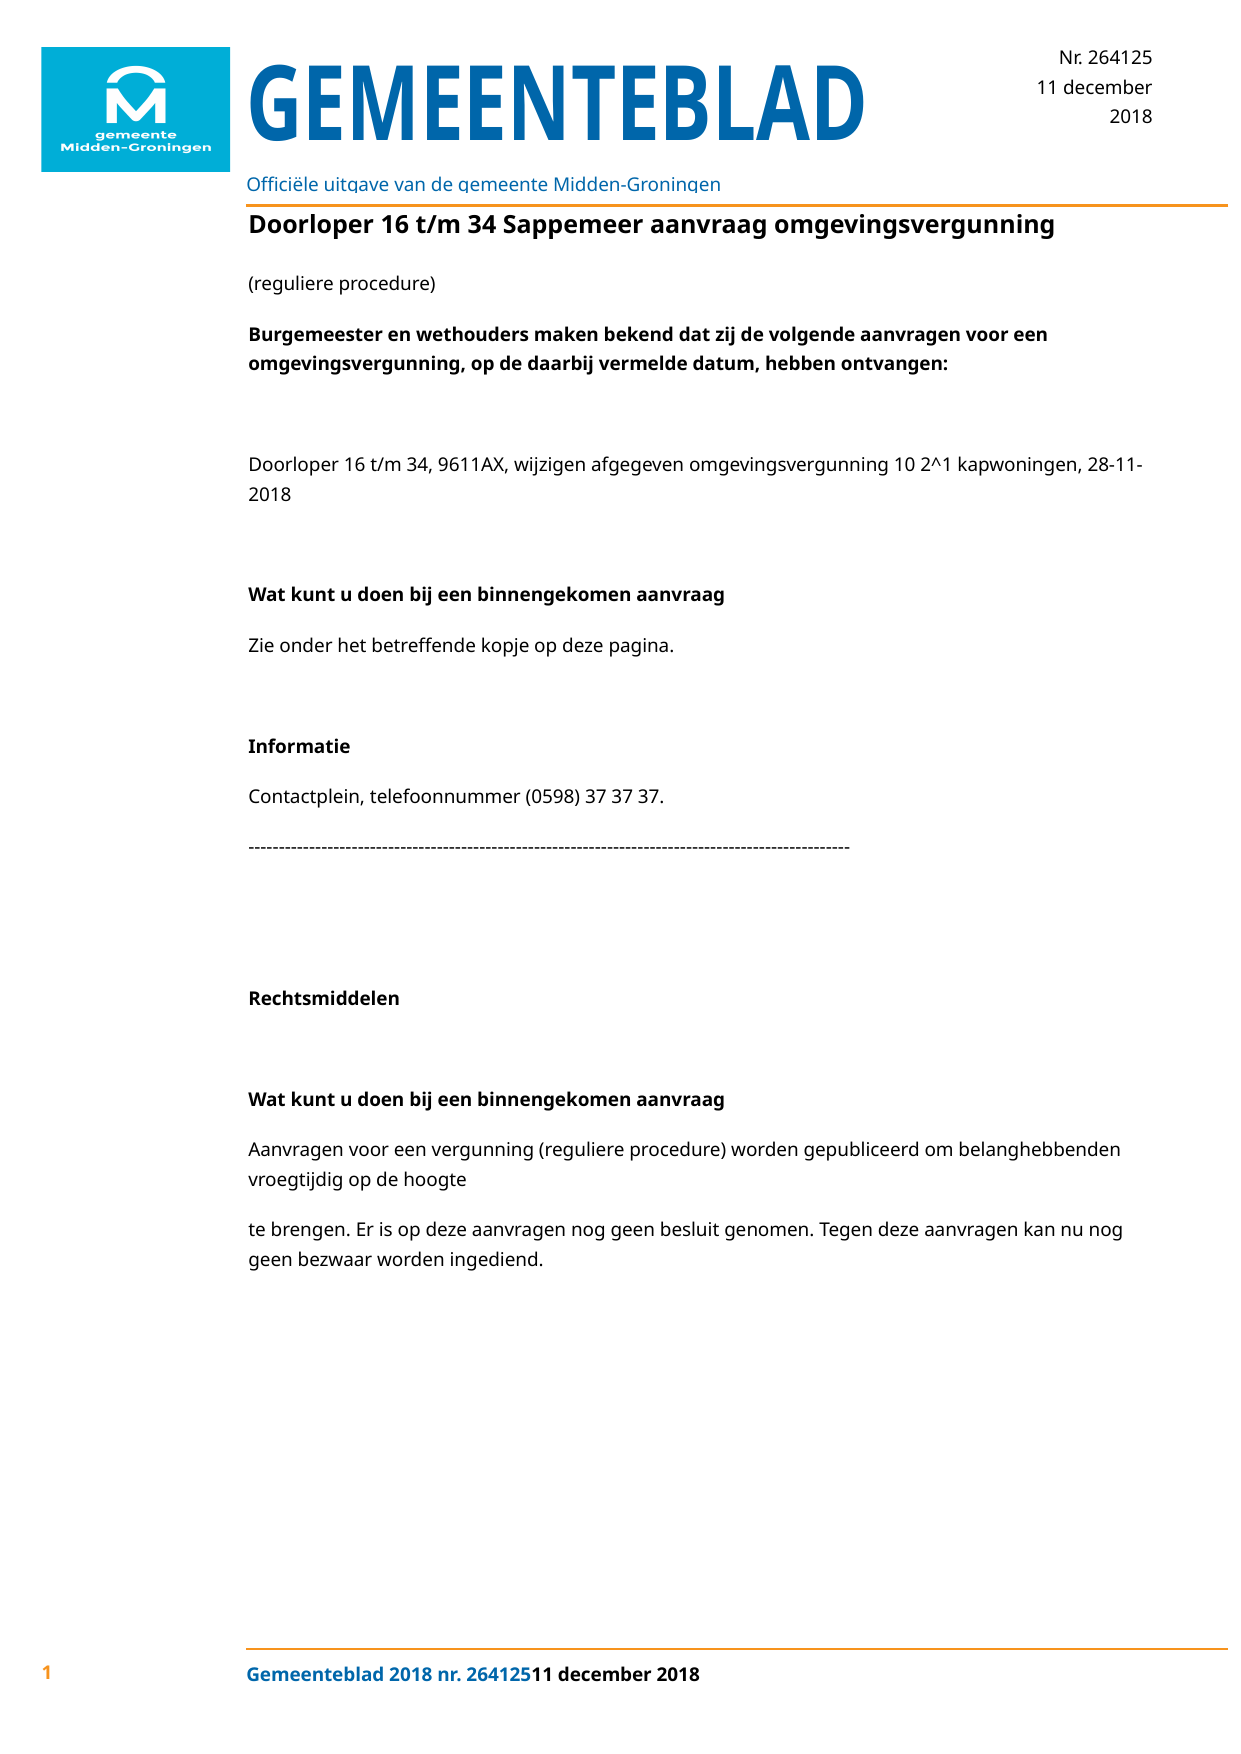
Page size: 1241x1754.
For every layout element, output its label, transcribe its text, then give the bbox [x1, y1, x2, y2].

text Wat kunt u doen bij een binnengekomen aanvraag [248, 582, 1152, 607]
text --------------------------------------------------------------------------------------------------- [248, 834, 1152, 859]
text (reguliere procedure) [248, 270, 1152, 296]
picture [184, 146, 190, 153]
text te brengen. Er is op deze aanvragen nog geen besluit genomen. Tegen deze aanvragen kan nu nog geen bezwaar worden ingediend. [248, 1216, 1152, 1271]
text Informatie [248, 733, 1152, 758]
text Aanvragen voor een vergunning (reguliere procedure) worden gepubliceerd om belanghebbenden vroegtijdig op de hoogte [248, 1136, 1152, 1191]
text Doorloper 16 t/m 34, 9611AX, wijzigen afgegeven omgevingsvergunning 10 2^1 kapwoningen, 28-11-2018 [248, 451, 1152, 506]
text Burgemeester en wethouders maken bekend dat zij de volgende aanvragen voor een omgevingsvergunning, op de daarbij vermelde datum, hebben ontvangen: [248, 321, 1152, 376]
text Rechtsmiddelen [248, 985, 1152, 1011]
text Wat kunt u doen bij een binnengekomen aanvraag [248, 1086, 1152, 1111]
text Contactplein, telefoonnummer (0598) 37 37 37. [248, 783, 1152, 809]
text Zie onder het betreffende kopje op deze pagina. [248, 632, 1152, 658]
picture [108, 66, 164, 82]
text Doorloper 16 t/m 34 Sappemeer aanvraag omgevingsvergunning [248, 207, 1152, 241]
picture [107, 89, 165, 122]
